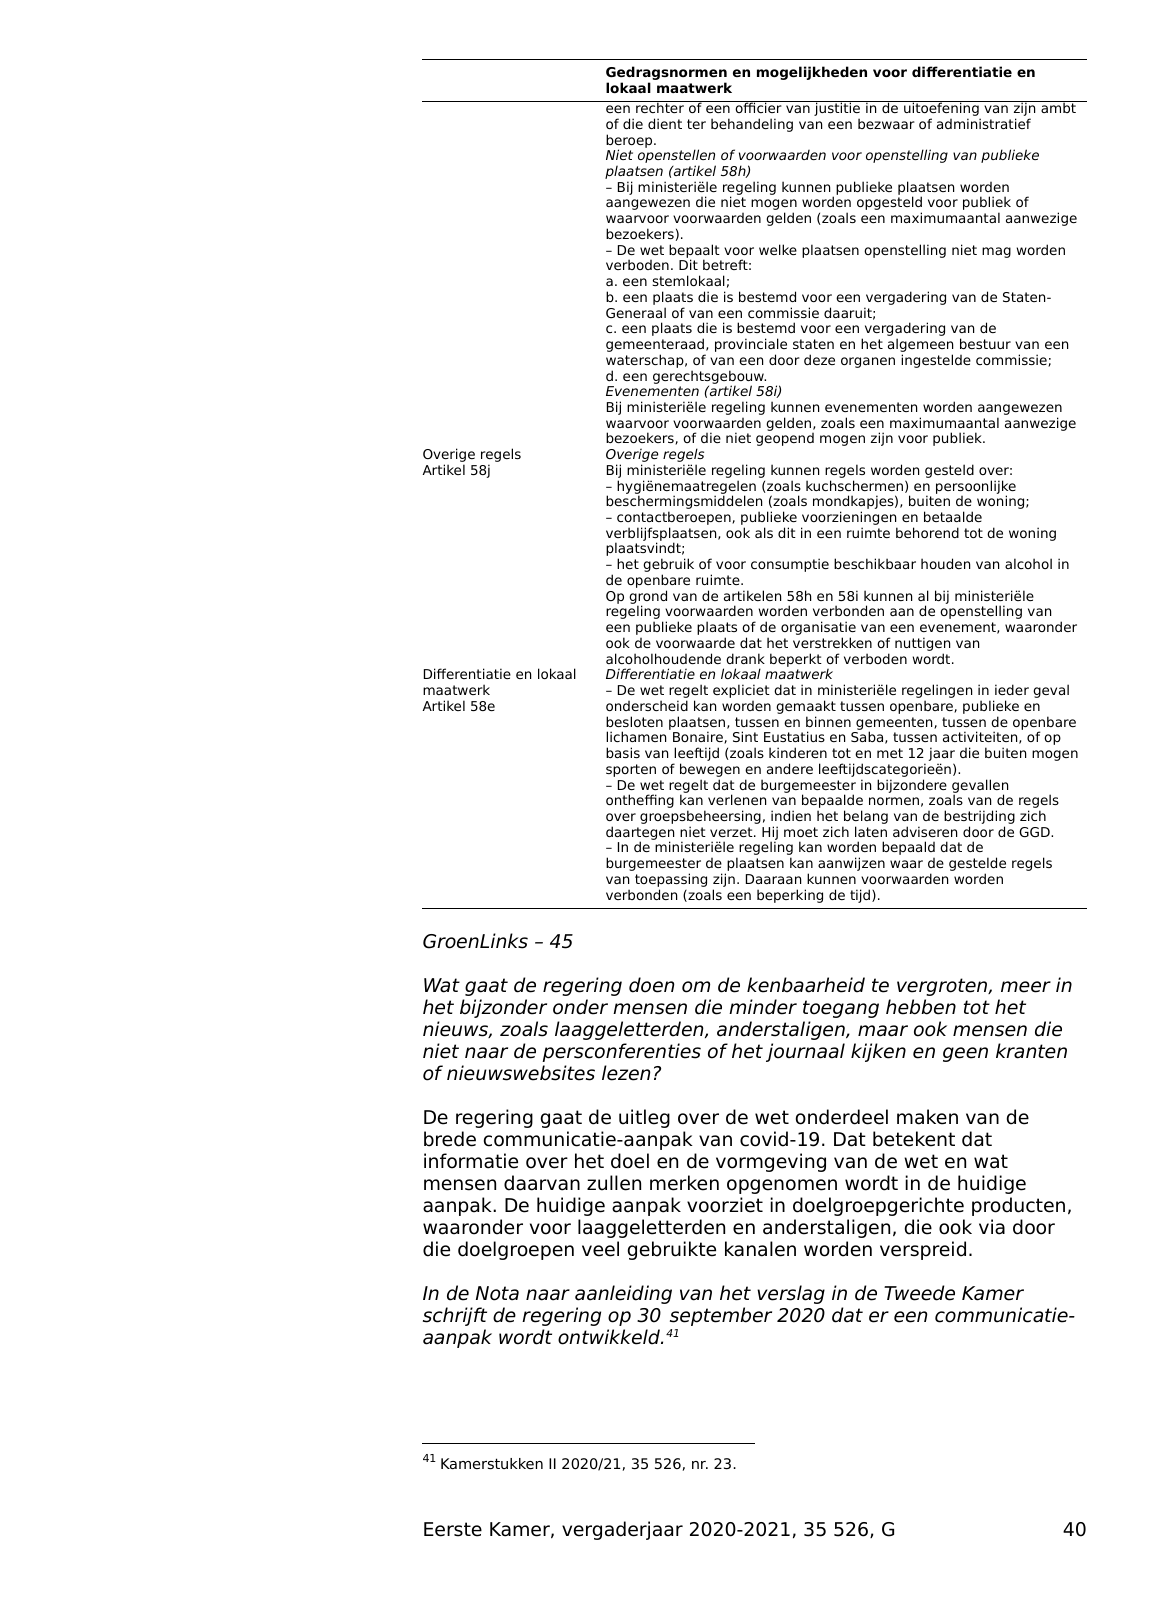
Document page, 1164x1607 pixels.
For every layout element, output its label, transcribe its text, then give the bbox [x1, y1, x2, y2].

table_cell een rechter of een officier van justitie in de uitoefening van zijn ambt of die dient ter behandeling van een bezwaar of administratief beroep. Niet openstellen of voorwaarden voor openstelling van publieke plaatsen (artikel 58h) – Bij ministeriële regeling kunnen publieke plaatsen worden aangewezen die niet mogen worden opgesteld voor publiek of waarvoor voorwaarden gelden (zoals een maximumaantal aanwezige bezoekers). – De wet bepaalt voor welke plaatsen openstelling niet mag worden verboden. Dit betreft: a. een stemlokaal; b. een plaats die is bestemd voor een vergadering van de Staten-Generaal of van een commissie daaruit; c. een plaats die is bestemd voor een vergadering van de gemeenteraad, provinciale staten en het algemeen bestuur van een waterschap, of van een door deze organen ingestelde commissie; d. een gerechtsgebouw. Evenementen (artikel 58i) Bij ministeriële regeling kunnen evenementen worden aangewezen waarvoor voorwaarden gelden, zoals een maximumaantal aanwezige bezoekers, of die niet geopend mogen zijn voor publiek. [599, 102, 1087, 447]
table_cell Differentiatie en lokaal maatwerk Artikel 58e [422, 667, 599, 908]
text Wat gaat de regering doen om de kenbaarheid te vergroten, meer in het bijzonder onder mensen die minder toegang hebben tot het nieuws, zoals laaggeletterden, anderstaligen, maar ook mensen die niet naar de persconferenties of het journaal kijken en geen kranten of nieuwswebsites lezen? [422, 975, 1087, 1085]
text In de Nota naar aanleiding van het verslag in de Tweede Kamer schrijft de regering op 30 september 2020 dat er een communicatie-aanpak wordt ontwikkeld. [422, 1283, 1087, 1349]
text Kamerstukken II 2020/21, 35 526, nr. 23. [422, 1452, 1087, 1474]
table_cell Overige regels Bij ministeriële regeling kunnen regels worden gesteld over: – hygiënemaatregelen (zoals kuchschermen) en persoonlijke beschermingsmiddelen (zoals mondkapjes), buiten de woning; – contactberoepen, publieke voorzieningen en betaalde verblijfsplaatsen, ook als dit in een ruimte behorend tot de woning plaatsvindt; – het gebruik of voor consumptie beschikbaar houden van alcohol in de openbare ruimte. Op grond van de artikelen 58h en 58i kunnen al bij ministeriële regeling voorwaarden worden verbonden aan de openstelling van een publieke plaats of de organisatie van een evenement, waaronder ook de voorwaarde dat het verstrekken of nuttigen van alcoholhoudende drank beperkt of verboden wordt. [599, 447, 1087, 667]
subtitle GroenLinks – 45 [422, 931, 1087, 953]
table_header Gedragsnormen en mogelijkheden voor differentiatie en lokaal maatwerk [599, 60, 1087, 101]
text De regering gaat de uitleg over de wet onderdeel maken van de brede communicatie-aanpak van covid-19. Dat betekent dat informatie over het doel en de vormgeving van de wet en wat mensen daarvan zullen merken opgenomen wordt in de huidige aanpak. De huidige aanpak voorziet in doelgroepgerichte producten, waaronder voor laaggeletterden en anderstaligen, die ook via door die doelgroepen veel gebruikte kanalen worden verspreid. [422, 1107, 1087, 1261]
table_cell Differentiatie en lokaal maatwerk – De wet regelt expliciet dat in ministeriële regelingen in ieder geval onderscheid kan worden gemaakt tussen openbare, publieke en besloten plaatsen, tussen en binnen gemeenten, tussen de openbare lichamen Bonaire, Sint Eustatius en Saba, tussen activiteiten, of op basis van leeftijd (zoals kinderen tot en met 12 jaar die buiten mogen sporten of bewegen en andere leeftijdscategorieën). – De wet regelt dat de burgemeester in bijzondere gevallen ontheffing kan verlenen van bepaalde normen, zoals van de regels over groepsbeheersing, indien het belang van de bestrijding zich daartegen niet verzet. Hij moet zich laten adviseren door de GGD. – In de ministeriële regeling kan worden bepaald dat de burgemeester de plaatsen kan aanwijzen waar de gestelde regels van toepassing zijn. Daaraan kunnen voorwaarden worden verbonden (zoals een beperking de tijd). [599, 667, 1087, 908]
table_cell [422, 102, 599, 447]
table_header [422, 60, 599, 101]
table_cell Overige regels Artikel 58j [422, 447, 599, 667]
